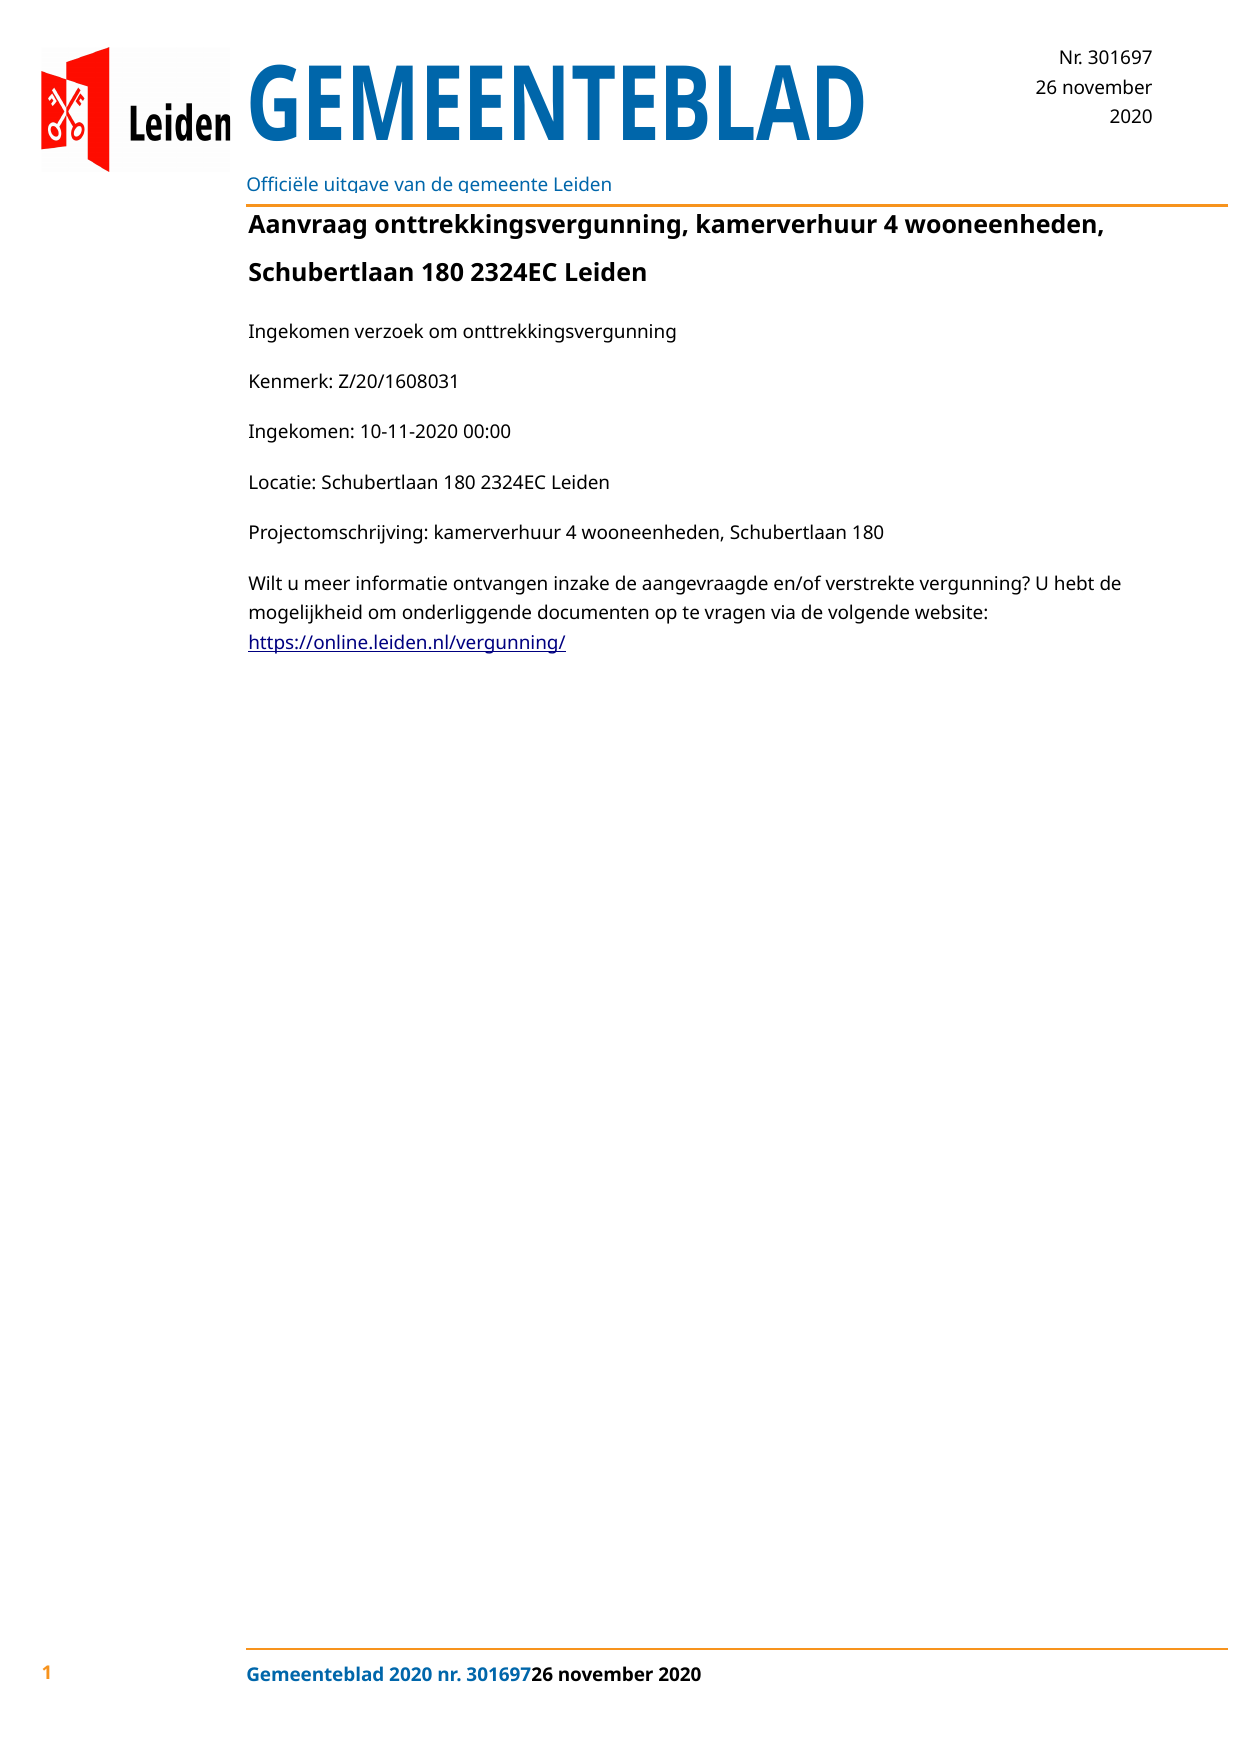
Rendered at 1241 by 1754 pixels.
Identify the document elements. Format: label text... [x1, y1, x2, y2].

text Kenmerk: Z/20/1608031 [248, 368, 1152, 394]
text Locatie: Schubertlaan 180 2324EC Leiden [248, 469, 1152, 495]
text Projectomschrijving: kamerverhuur 4 wooneenheden, Schubertlaan 180 [248, 519, 1152, 545]
picture [41, 47, 231, 172]
text Ingekomen: 10-11-2020 00:00 [248, 419, 1152, 444]
text Aanvraag onttrekkingsvergunning, kamerverhuur 4 wooneenheden, Schubertlaan 180 2324EC Leiden [248, 207, 1152, 288]
text Ingekomen verzoek om onttrekkingsvergunning [248, 318, 1152, 344]
text Wilt u meer informatie ontvangen inzake de aangevraagde en/of verstrekte vergunning? U hebt de mogelijkheid om onderliggende documenten op te vragen via de volgende website: https://online.leiden.nl/vergunning/ [248, 570, 1152, 655]
